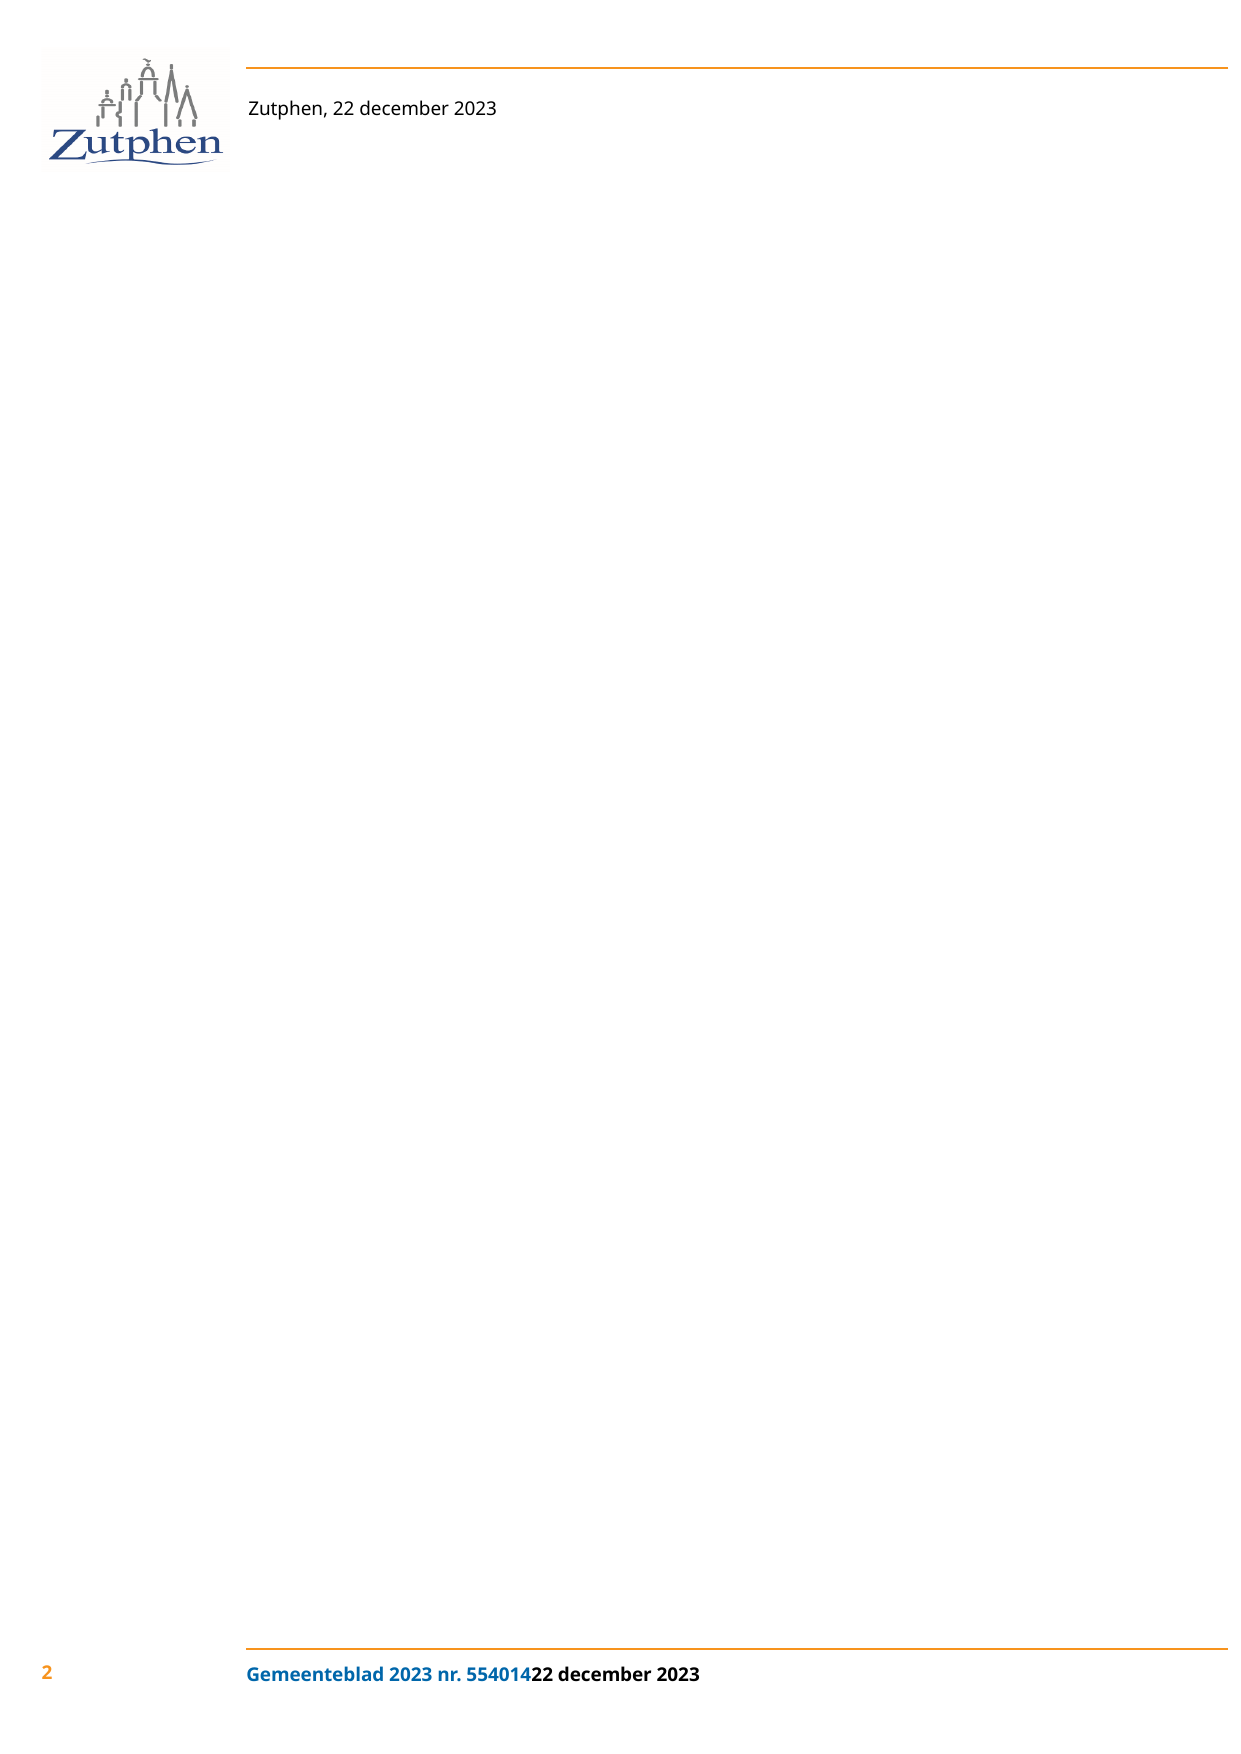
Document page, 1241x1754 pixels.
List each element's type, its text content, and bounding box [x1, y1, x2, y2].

picture [41, 47, 231, 172]
text Zutphen, 22 december 2023 [248, 95, 1152, 121]
